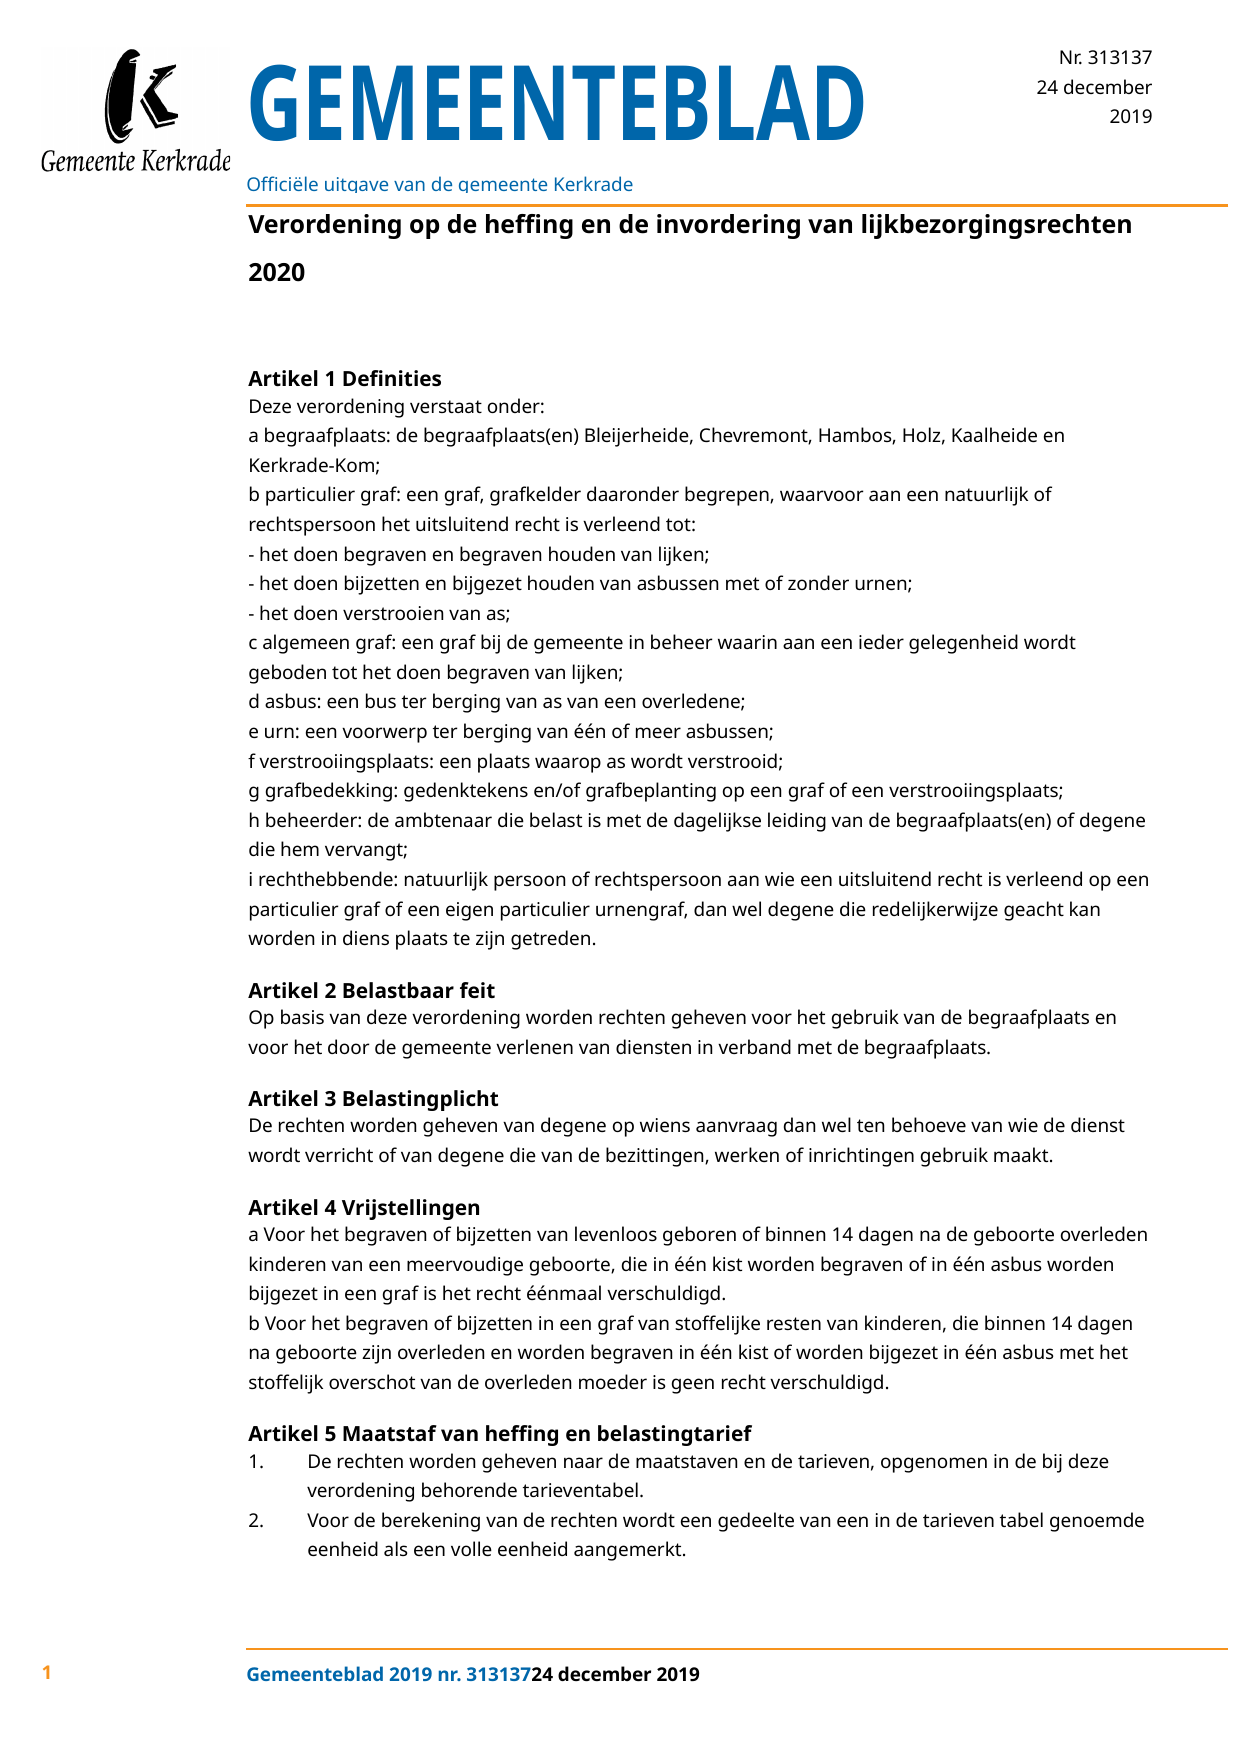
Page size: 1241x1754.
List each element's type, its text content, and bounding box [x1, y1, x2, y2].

text c algemeen graf: een graf bij de gemeente in beheer waarin aan een ieder gelegenheid wordt geboden tot het doen begraven van lijken; [248, 629, 1152, 685]
text e urn: een voorwerp ter berging van één of meer asbussen; [248, 718, 1152, 744]
text Artikel 5 Maatstaf van heffing en belastingtarief [248, 1419, 1152, 1448]
text Artikel 3 Belastingplicht [248, 1084, 1152, 1113]
text De rechten worden geheven van degene op wiens aanvraag dan wel ten behoeve van wie de dienst wordt verricht of van degene die van de bezittingen, werken of inrichtingen gebruik maakt. [248, 1113, 1152, 1168]
text - het doen verstrooien van as; [248, 600, 1152, 626]
text i rechthebbende: natuurlijk persoon of rechtspersoon aan wie een uitsluitend recht is verleend op een particulier graf of een eigen particulier urnengraf, dan wel degene die redelijkerwijze geacht kan worden in diens plaats te zijn getreden. [248, 866, 1152, 951]
text Artikel 4 Vrijstellingen [248, 1193, 1152, 1221]
text Artikel 1 Definities [248, 364, 1152, 393]
text d asbus: een bus ter berging van as van een overledene; [248, 689, 1152, 714]
list Voor de berekening van de rechten wordt een gedeelte van een in de tarieven tabel genoemde eenheid als een volle eenheid aangemerkt. [248, 1507, 1152, 1562]
text Verordening op de heffing en de invordering van lijkbezorgingsrechten 2020 [248, 207, 1152, 288]
text a Voor het begraven of bijzetten van levenloos geboren of binnen 14 dagen na de geboorte overleden kinderen van een meervoudige geboorte, die in één kist worden begraven of in één asbus worden bijgezet in een graf is het recht éénmaal verschuldigd. [248, 1221, 1152, 1306]
text f verstrooiingsplaats: een plaats waarop as wordt verstrooid; [248, 748, 1152, 774]
text b Voor het begraven of bijzetten in een graf van stoffelijke resten van kinderen, die binnen 14 dagen na geboorte zijn overleden en worden begraven in één kist of worden bijgezet in één asbus met het stoffelijk overschot van de overleden moeder is geen recht verschuldigd. [248, 1310, 1152, 1395]
text - het doen begraven en begraven houden van lijken; [248, 541, 1152, 567]
text Op basis van deze verordening worden rechten geheven voor het gebruik van de begraafplaats en voor het door de gemeente verlenen van diensten in verband met de begraafplaats. [248, 1004, 1152, 1059]
text Artikel 2 Belastbaar feit [248, 976, 1152, 1004]
text g grafbedekking: gedenktekens en/of grafbeplanting op een graf of een verstrooiingsplaats; [248, 777, 1152, 803]
text b particulier graf: een graf, grafkelder daaronder begrepen, waarvoor aan een natuurlijk of rechtspersoon het uitsluitend recht is verleend tot: [248, 482, 1152, 537]
picture [41, 47, 231, 172]
text a begraafplaats: de begraafplaats(en) Bleijerheide, Chevremont, Hambos, Holz, Kaalheide en Kerkrade-Kom; [248, 422, 1152, 478]
list De rechten worden geheven naar de maatstaven en de tarieven, opgenomen in de bij deze verordening behorende tarieventabel. [248, 1448, 1152, 1503]
text h beheerder: de ambtenaar die belast is met de dagelijkse leiding van de begraafplaats(en) of degene die hem vervangt; [248, 807, 1152, 862]
text - het doen bijzetten en bijgezet houden van asbussen met of zonder urnen; [248, 570, 1152, 596]
text Deze verordening verstaat onder: [248, 393, 1152, 419]
